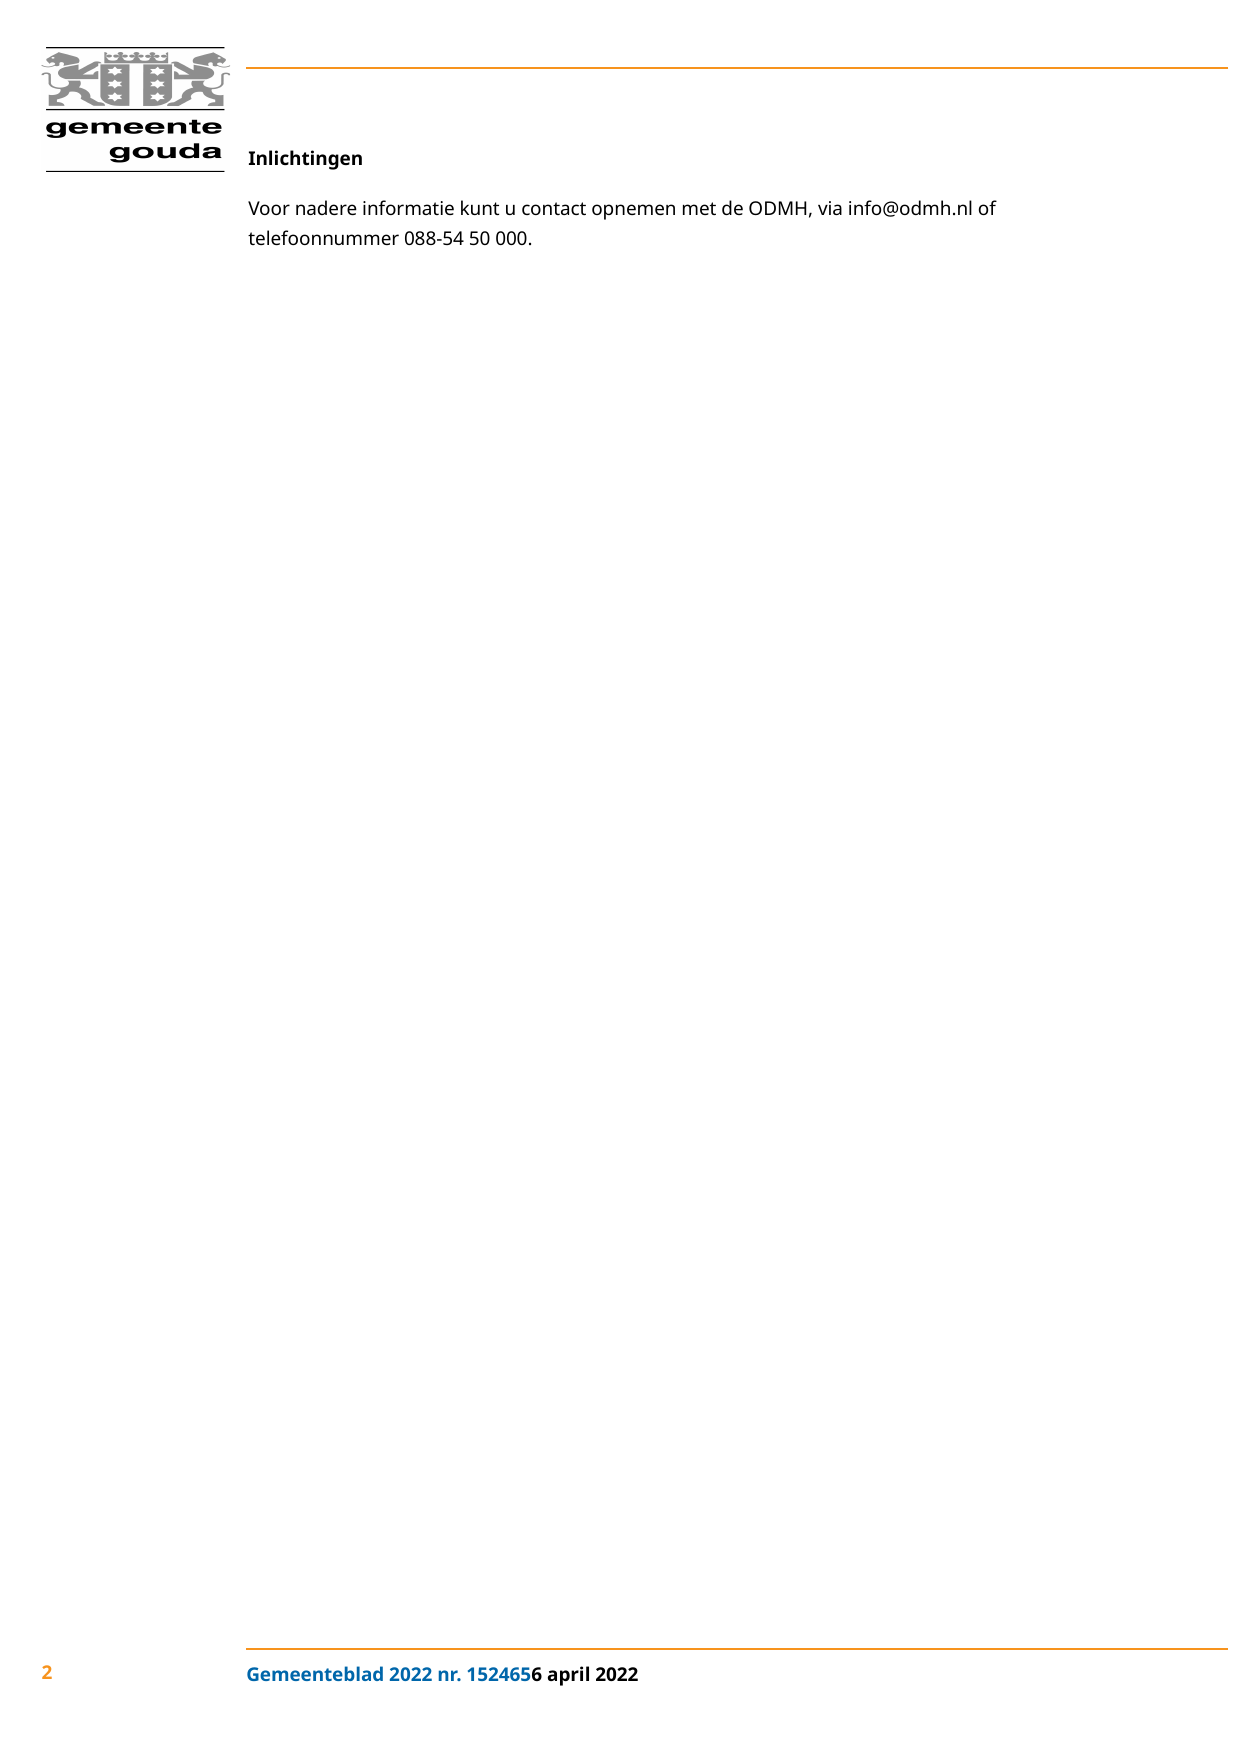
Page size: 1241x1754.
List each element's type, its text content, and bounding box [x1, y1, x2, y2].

text Voor nadere informatie kunt u contact opnemen met de ODMH, via info@odmh.nl of telefoonnummer 088-54 50 000. [248, 196, 1152, 251]
text Inlichtingen [248, 145, 1152, 171]
picture [41, 47, 231, 172]
